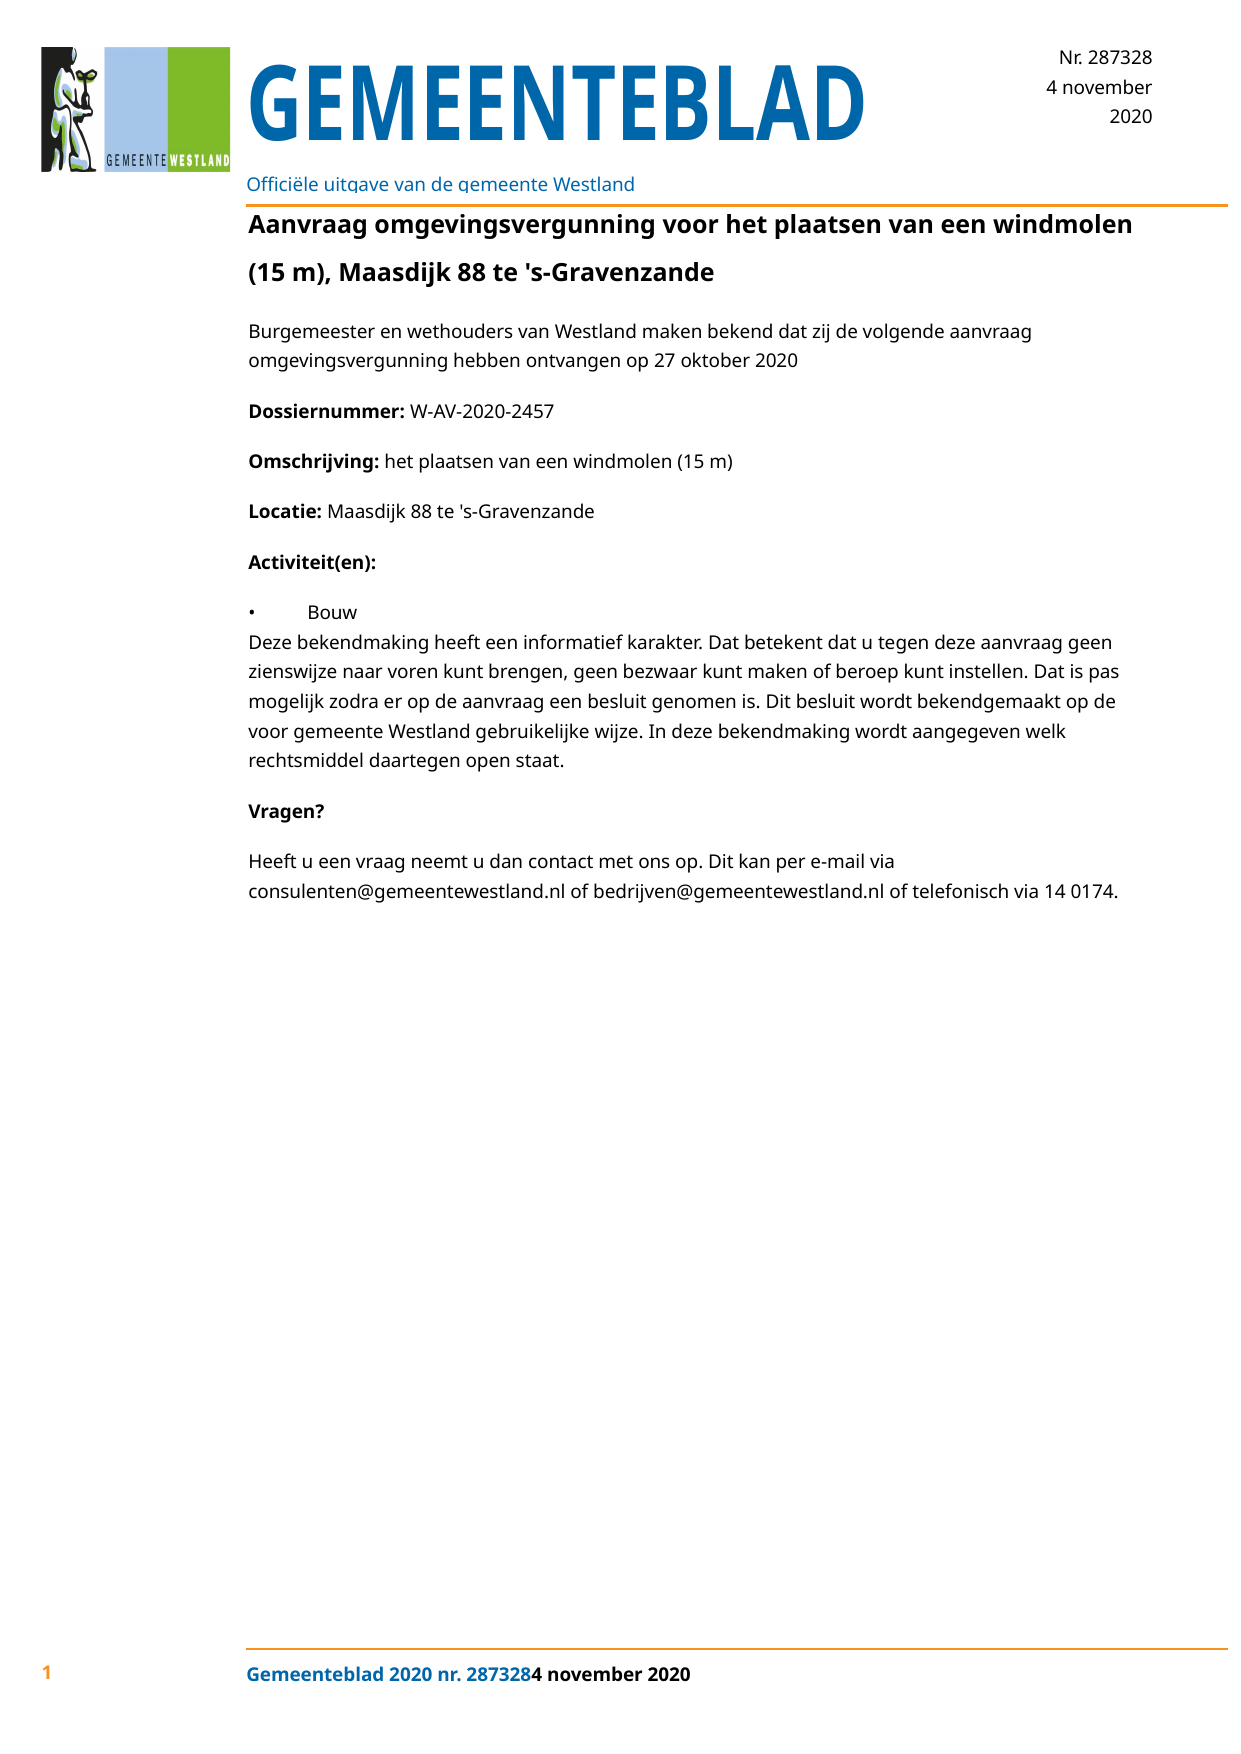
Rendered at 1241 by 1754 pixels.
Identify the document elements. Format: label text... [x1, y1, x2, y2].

text Deze bekendmaking heeft een informatief karakter. Dat betekent dat u tegen deze aanvraag geen zienswijze naar voren kunt brengen, geen bezwaar kunt maken of beroep kunt instellen. Dat is pas mogelijk zodra er op de aanvraag een besluit genomen is. Dit besluit wordt bekendgemaakt op de voor gemeente Westland gebruikelijke wijze. In deze bekendmaking wordt aangegeven welk rechtsmiddel daartegen open staat. [248, 629, 1152, 773]
text Burgemeester en wethouders van Westland maken bekend dat zij de volgende aanvraag omgevingsvergunning hebben ontvangen op 27 oktober 2020 [248, 318, 1152, 373]
text Aanvraag omgevingsvergunning voor het plaatsen van een windmolen (15 m), Maasdijk 88 te 's-Gravenzande [248, 207, 1152, 288]
list Bouw [248, 599, 1152, 625]
text Locatie: Maasdijk 88 te 's-Gravenzande [248, 499, 1152, 524]
text Omschrijving: het plaatsen van een windmolen (15 m) [248, 448, 1152, 474]
text Heeft u een vraag neemt u dan contact met ons op. Dit kan per e-mail via consulenten@gemeentewestland.nl of bedrijven@gemeentewestland.nl of telefonisch via 14 0174. [248, 848, 1152, 904]
text Activiteit(en): [248, 549, 1152, 575]
picture [41, 47, 231, 172]
text Dossiernummer: W-AV-2020-2457 [248, 398, 1152, 424]
text Vragen? [248, 798, 1152, 824]
